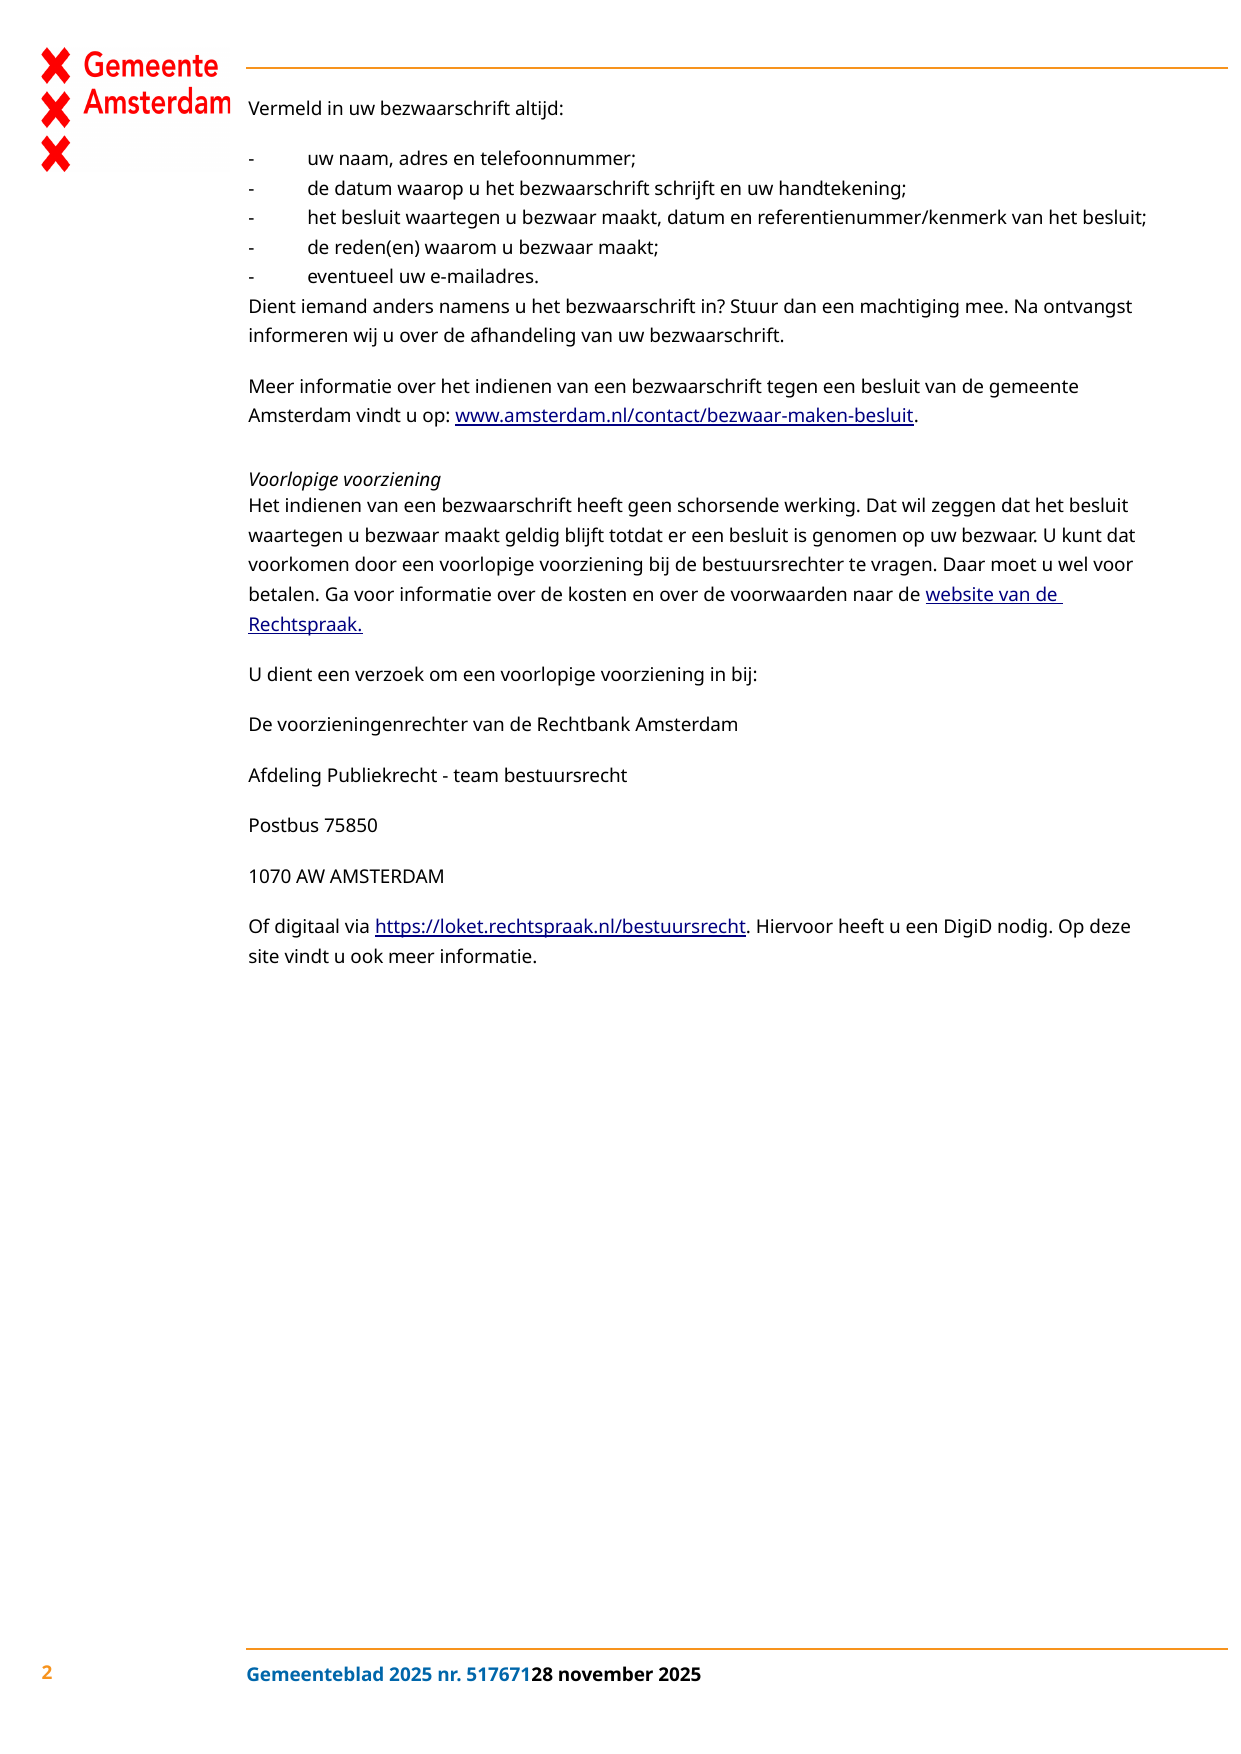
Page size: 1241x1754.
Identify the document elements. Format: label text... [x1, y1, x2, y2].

text U dient een verzoek om een voorlopige voorziening in bij: [248, 661, 1152, 687]
text 1070 AW AMSTERDAM [248, 863, 1152, 888]
list de reden(en) waarom u bezwaar maakt; [248, 234, 1152, 260]
text Afdeling Publiekrecht - team bestuursrecht [248, 762, 1152, 788]
text De voorzieningenrechter van de Rechtbank Amsterdam [248, 712, 1152, 737]
text Dient iemand anders namens u het bezwaarschrift in? Stuur dan een machtiging mee. Na ontvangst informeren wij u over de afhandeling van uw bezwaarschrift. [248, 293, 1152, 348]
list de datum waarop u het bezwaarschrift schrijft en uw handtekening; [248, 175, 1152, 201]
text Meer informatie over het indienen van een bezwaarschrift tegen een besluit van de gemeente Amsterdam vindt u op: www.amsterdam.nl/contact/bezwaar-maken-besluit. [248, 373, 1152, 428]
text Postbus 75850 [248, 812, 1152, 838]
list het besluit waartegen u bezwaar maakt, datum en referentienummer/kenmerk van het besluit; [248, 204, 1152, 230]
text Het indienen van een bezwaarschrift heeft geen schorsende werking. Dat wil zeggen dat het besluit waartegen u bezwaar maakt geldig blijft totdat er een besluit is genomen op uw bezwaar. U kunt dat voorkomen door een voorlopige voorziening bij de bestuursrechter te vragen. Daar moet u wel voor betalen. Ga voor informatie over de kosten en over de voorwaarden naar de website van de Rechtspraak. [248, 492, 1152, 636]
text Of digitaal via https://loket.rechtspraak.nl/bestuursrecht. Hiervoor heeft u een DigiD nodig. Op deze site vindt u ook meer informatie. [248, 913, 1152, 968]
text Vermeld in uw bezwaarschrift altijd: [248, 95, 1152, 121]
list eventueel uw e-mailadres. [248, 263, 1152, 289]
list uw naam, adres en telefoonnummer; [248, 145, 1152, 171]
picture [41, 47, 231, 172]
text Voorlopige voorziening [248, 467, 1152, 492]
